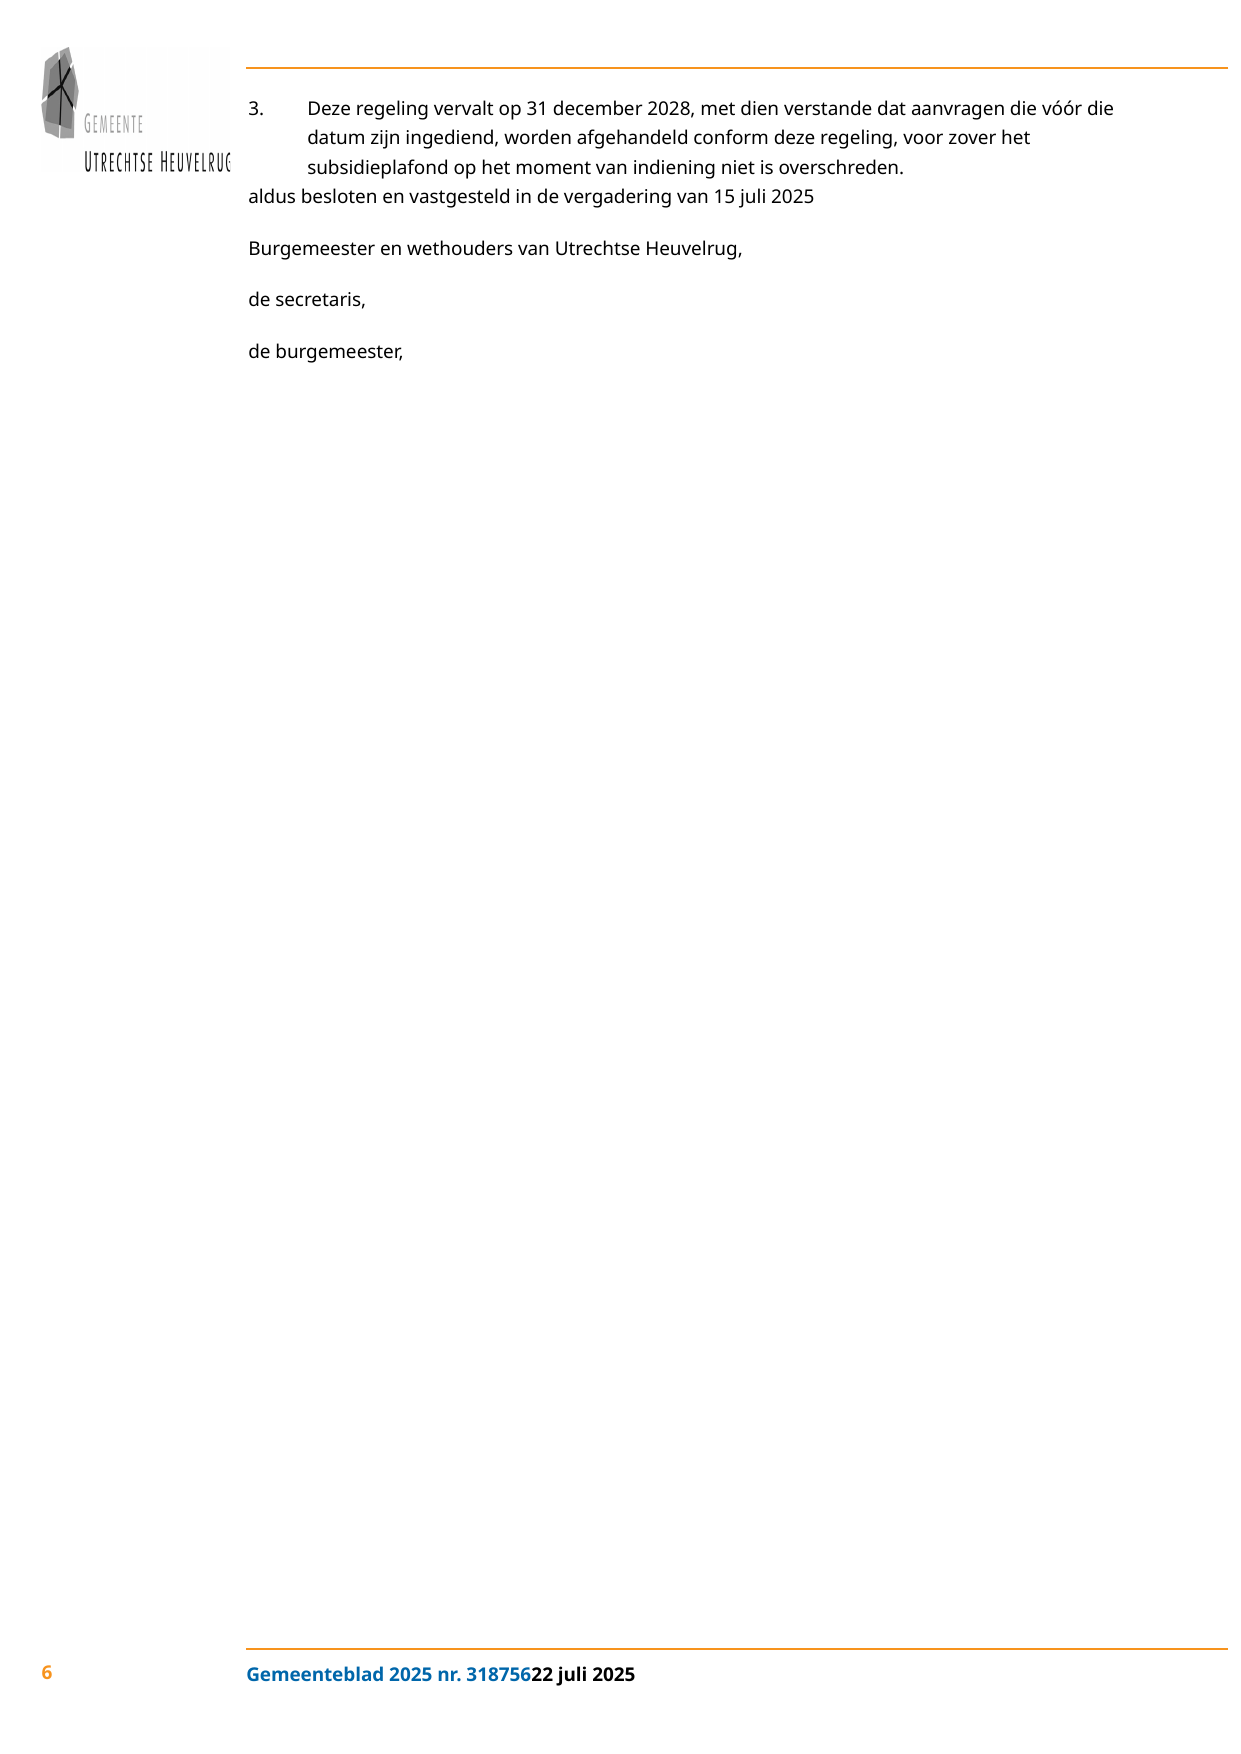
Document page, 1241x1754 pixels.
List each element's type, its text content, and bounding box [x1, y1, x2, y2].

text de secretaris, [248, 286, 1152, 312]
list Deze regeling vervalt op 31 december 2028, met dien verstande dat aanvragen die vóór die datum zijn ingediend, worden afgehandeld conform deze regeling, voor zover het subsidieplafond op het moment van indiening niet is overschreden. [248, 95, 1152, 180]
picture [41, 47, 231, 172]
text de burgemeester, [248, 338, 1152, 364]
text aldus besloten en vastgesteld in de vergadering van 15 juli 2025 [248, 183, 1152, 209]
text Burgemeester en wethouders van Utrechtse Heuvelrug, [248, 235, 1152, 261]
